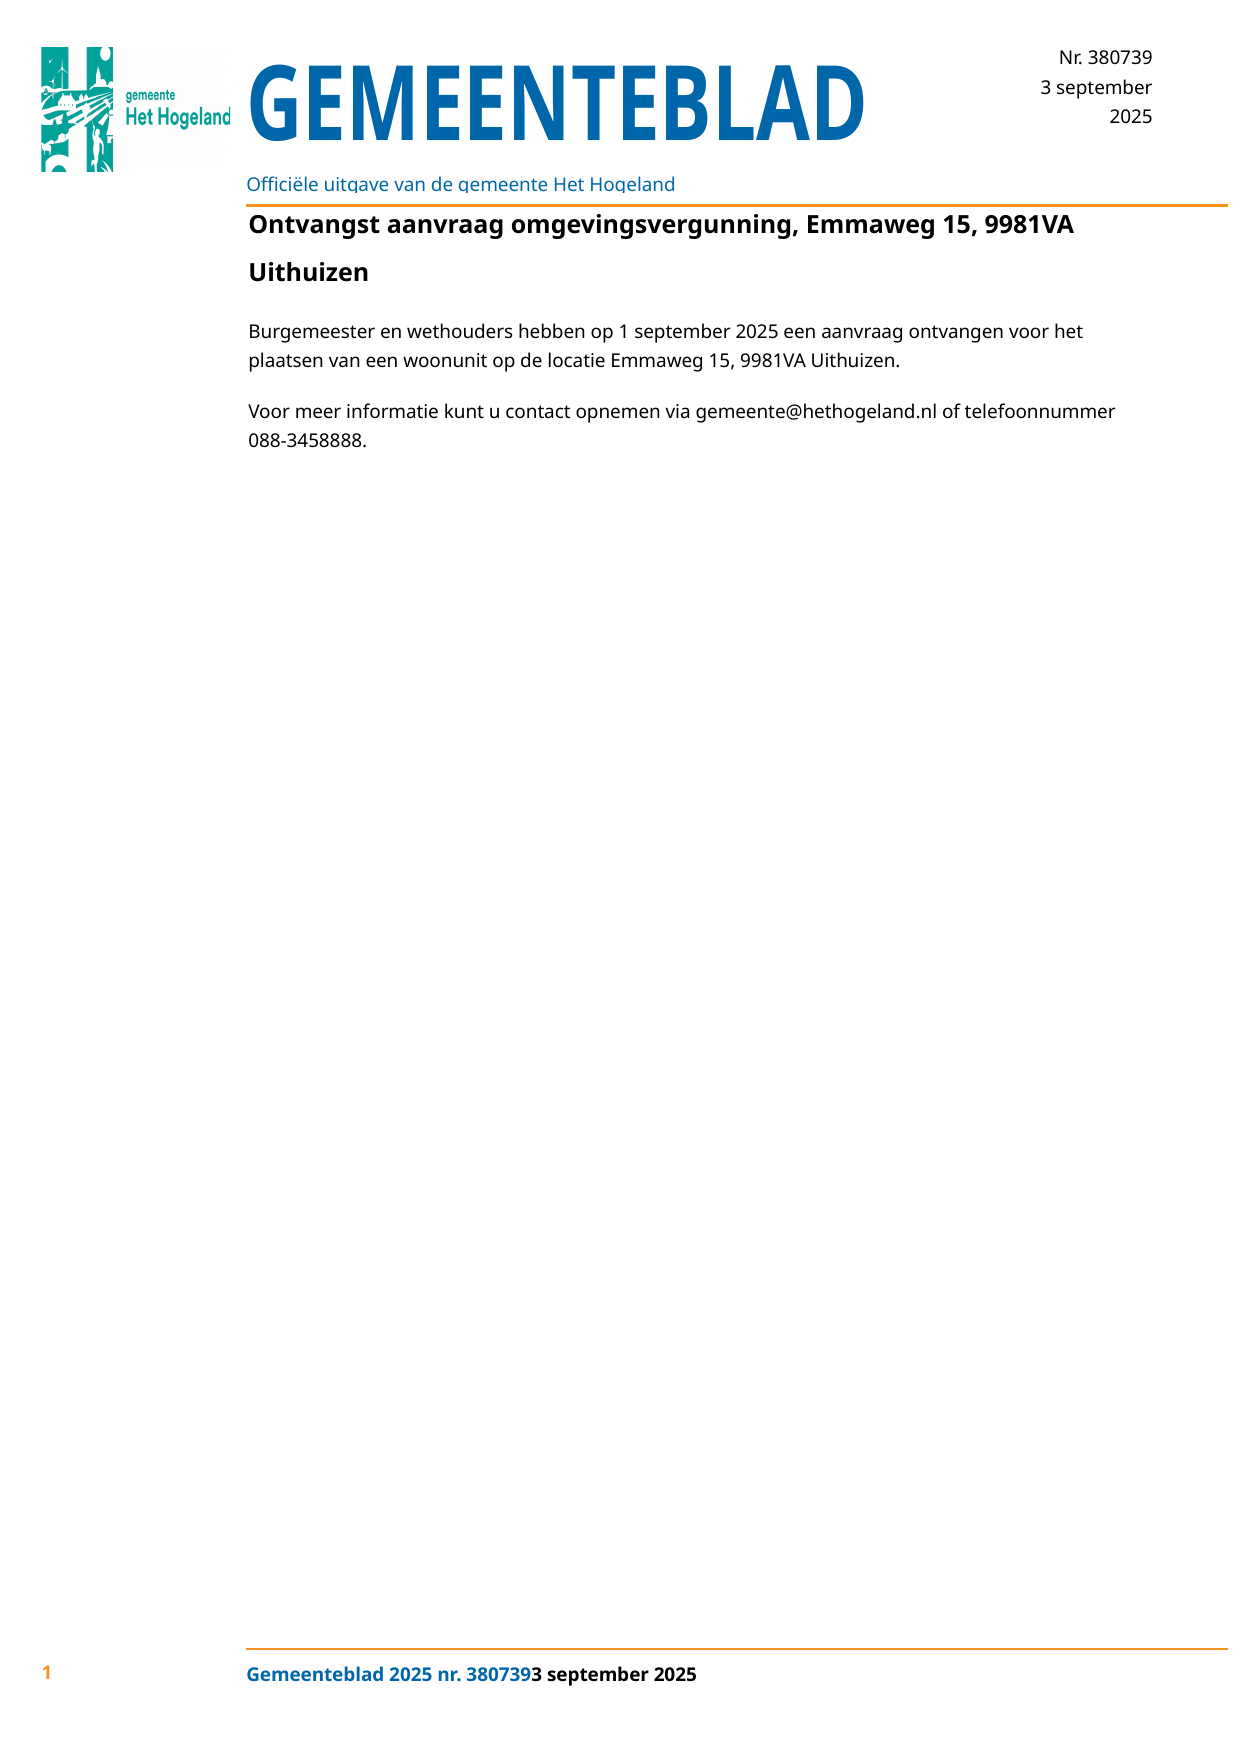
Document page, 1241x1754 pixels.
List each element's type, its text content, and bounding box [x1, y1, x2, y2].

text Burgemeester en wethouders hebben op 1 september 2025 een aanvraag ontvangen voor het plaatsen van een woonunit op de locatie Emmaweg 15, 9981VA Uithuizen. [248, 318, 1152, 373]
text Voor meer informatie kunt u contact opnemen via gemeente@hethogeland.nl of telefoonnummer 088-3458888. [248, 398, 1152, 453]
picture [41, 47, 231, 172]
text Ontvangst aanvraag omgevingsvergunning, Emmaweg 15, 9981VA Uithuizen [248, 207, 1152, 288]
